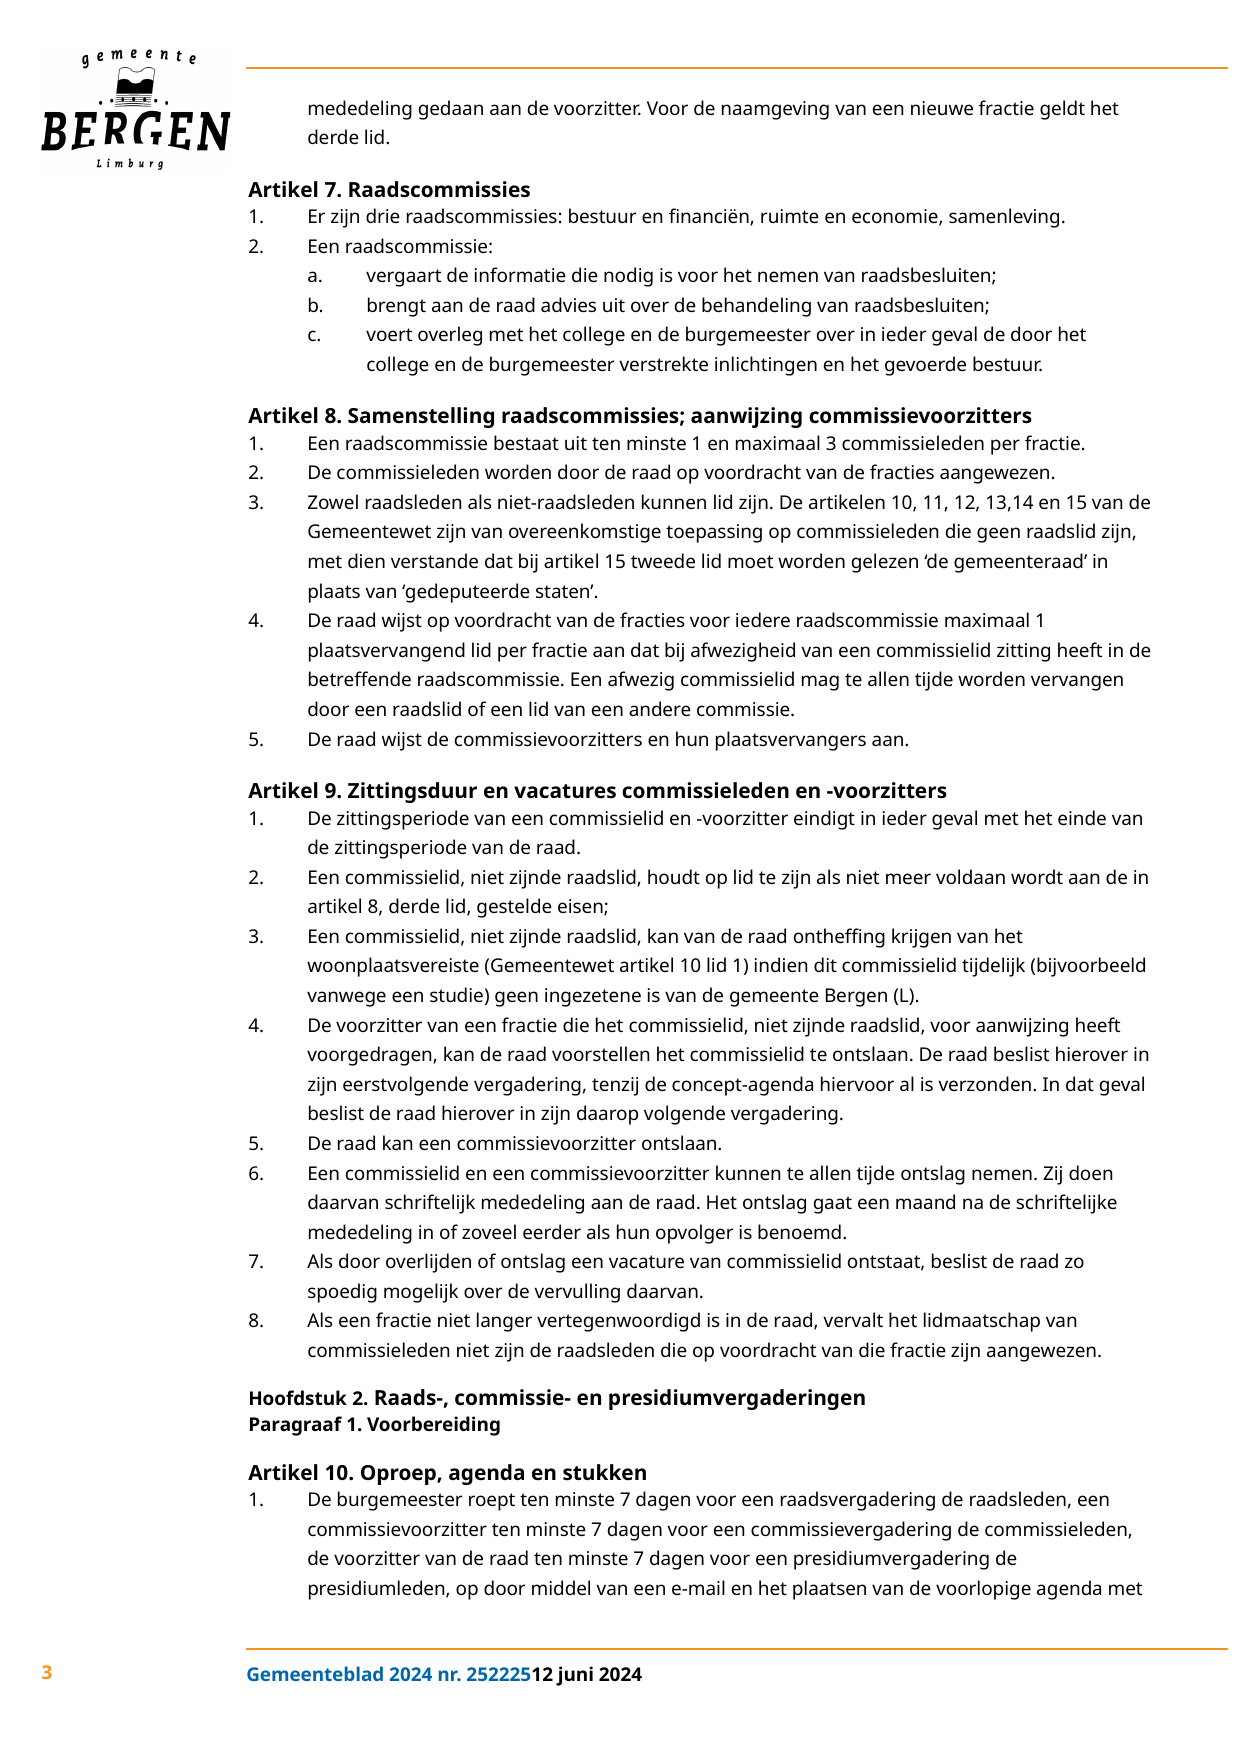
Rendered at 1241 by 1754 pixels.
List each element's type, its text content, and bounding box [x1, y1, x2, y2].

list vergaart de informatie die nodig is voor het nemen van raadsbesluiten; [307, 262, 1152, 288]
list brengt aan de raad advies uit over de behandeling van raadsbesluiten; [307, 292, 1152, 318]
list De raad wijst de commissievoorzitters en hun plaatsvervangers aan. [248, 726, 1152, 752]
list De raad wijst op voordracht van de fracties voor iedere raadscommissie maximaal 1 plaatsvervangend lid per fractie aan dat bij afwezigheid van een commissielid zitting heeft in de betreffende raadscommissie. Een afwezig commissielid mag te allen tijde worden vervangen door een raadslid of een lid van een andere commissie. [248, 607, 1152, 722]
list De burgemeester roept ten minste 7 dagen voor een raadsvergadering de raadsleden, een commissievoorzitter ten minste 7 dagen voor een commissievergadering de commissieleden, de voorzitter van de raad ten minste 7 dagen voor een presidiumvergadering de presidiumleden, op door middel van een e-mail en het plaatsen van de voorlopige agenda met [248, 1486, 1152, 1601]
picture [41, 47, 231, 172]
list Er zijn drie raadscommissies: bestuur en financiën, ruimte en economie, samenleving. [248, 203, 1152, 229]
list Als een fractie niet langer vertegenwoordigd is in de raad, vervalt het lidmaatschap van commissieleden niet zijn de raadsleden die op voordracht van die fractie zijn aangewezen. [248, 1308, 1152, 1363]
text Paragraaf 1. Voorbereiding [248, 1411, 1152, 1437]
list Een commissielid en een commissievoorzitter kunnen te allen tijde ontslag nemen. Zij doen daarvan schriftelijk mededeling aan de raad. Het ontslag gaat een maand na de schriftelijke mededeling in of zoveel eerder als hun opvolger is benoemd. [248, 1160, 1152, 1244]
list Een commissielid, niet zijnde raadslid, houdt op lid te zijn als niet meer voldaan wordt aan de in artikel 8, derde lid, gestelde eisen; [248, 864, 1152, 919]
list De voorzitter van een fractie die het commissielid, niet zijnde raadslid, voor aanwijzing heeft voorgedragen, kan de raad voorstellen het commissielid te ontslaan. De raad beslist hierover in zijn eerstvolgende vergadering, tenzij de concept-agenda hiervoor al is verzonden. In dat geval beslist de raad hierover in zijn daarop volgende vergadering. [248, 1012, 1152, 1126]
list De commissieleden worden door de raad op voordracht van de fracties aangewezen. [248, 459, 1152, 485]
list Als door overlijden of ontslag een vacature van commissielid ontstaat, beslist de raad zo spoedig mogelijk over de vervulling daarvan. [248, 1248, 1152, 1304]
list Een raadscommissie bestaat uit ten minste 1 en maximaal 3 commissieleden per fractie. [248, 430, 1152, 456]
text Artikel 8. Samenstelling raadscommissies; aanwijzing commissievoorzitters [248, 402, 1152, 430]
list Een commissielid, niet zijnde raadslid, kan van de raad ontheffing krijgen van het woonplaatsvereiste (Gemeentewet artikel 10 lid 1) indien dit commissielid tijdelijk (bijvoorbeeld vanwege een studie) geen ingezetene is van de gemeente Bergen (L). [248, 923, 1152, 1008]
list De raad kan een commissievoorzitter ontslaan. [248, 1130, 1152, 1156]
text Artikel 7. Raadscommissies [248, 175, 1152, 203]
text Artikel 10. Oproep, agenda en stukken [248, 1458, 1152, 1486]
list voert overleg met het college en de burgemeester over in ieder geval de door het college en de burgemeester verstrekte inlichtingen en het gevoerde bestuur. [307, 322, 1152, 377]
text Hoofdstuk 2. Raads-, commissie- en presidiumvergaderingen [248, 1383, 1152, 1411]
list Een raadscommissie: [248, 233, 1152, 258]
list mededeling gedaan aan de voorzitter. Voor de naamgeving van een nieuwe fractie geldt het derde lid. [248, 95, 1152, 150]
list De zittingsperiode van een commissielid en -voorzitter eindigt in ieder geval met het einde van de zittingsperiode van de raad. [248, 805, 1152, 860]
text Artikel 9. Zittingsduur en vacatures commissieleden en -voorzitters [248, 776, 1152, 805]
list Zowel raadsleden als niet-raadsleden kunnen lid zijn. De artikelen 10, 11, 12, 13,14 en 15 van de Gemeentewet zijn van overeenkomstige toepassing op commissieleden die geen raadslid zijn, met dien verstande dat bij artikel 15 tweede lid moet worden gelezen ‘de gemeenteraad’ in plaats van ‘gedeputeerde staten’. [248, 489, 1152, 604]
